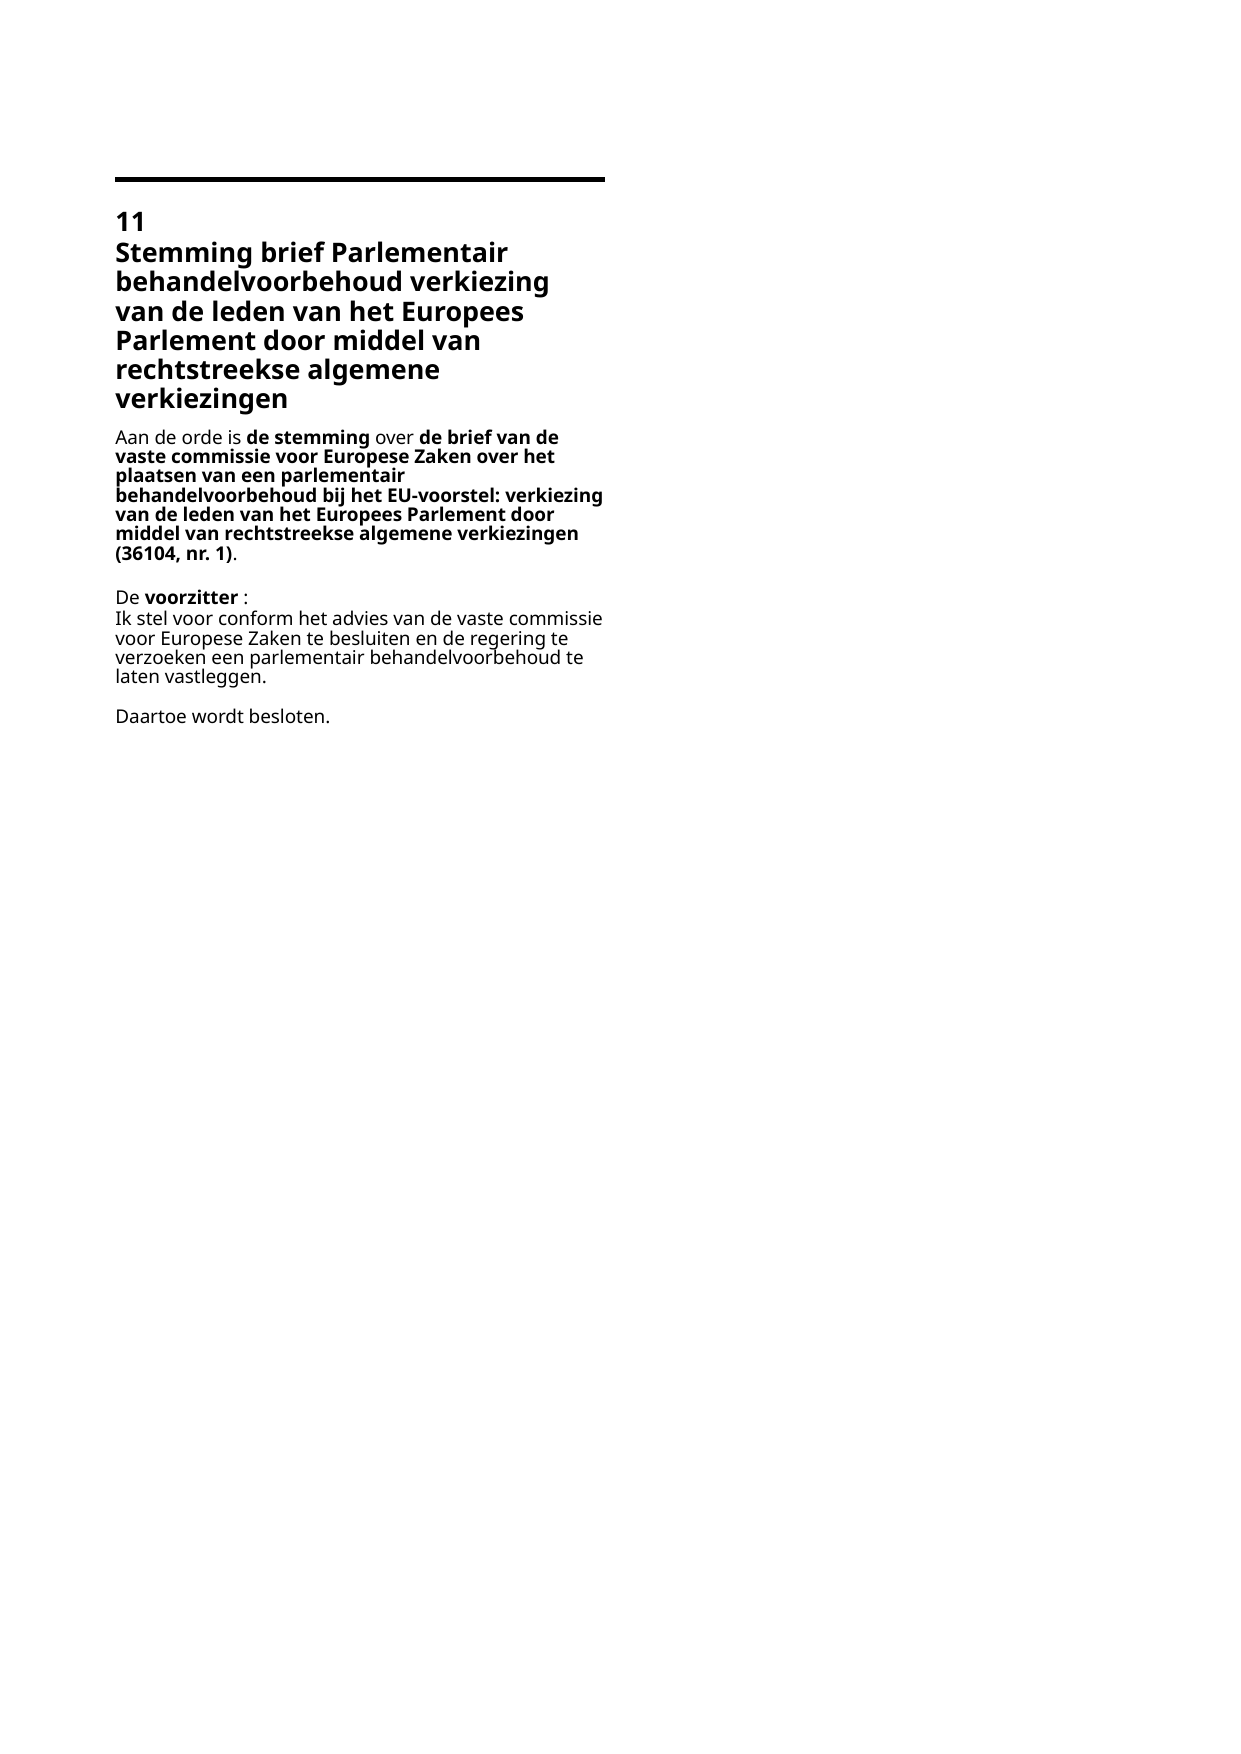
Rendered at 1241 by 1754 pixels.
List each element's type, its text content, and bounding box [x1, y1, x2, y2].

text Aan de orde is de stemming over de brief van de vaste commissie voor Europese Zaken over het plaatsen van een parlementair behandelvoorbehoud bij het EU-voorstel: verkiezing van de leden van het Europees Parlement door middel van rechtstreekse algemene verkiezingen (36104, nr. 1). [115, 429, 605, 564]
text De voorzitter : [115, 584, 605, 610]
text Daartoe wordt besloten. [115, 708, 605, 727]
text 11 [115, 203, 605, 239]
text Stemming brief Parlementair behandelvoorbehoud verkiezing van de leden van het Europees Parlement door middel van rechtstreekse algemene verkiezingen [115, 239, 605, 429]
text Ik stel voor conform het advies van de vaste commissie voor Europese Zaken te besluiten en de regering te verzoeken een parlementair behandelvoorbehoud te laten vastleggen. [115, 610, 605, 687]
